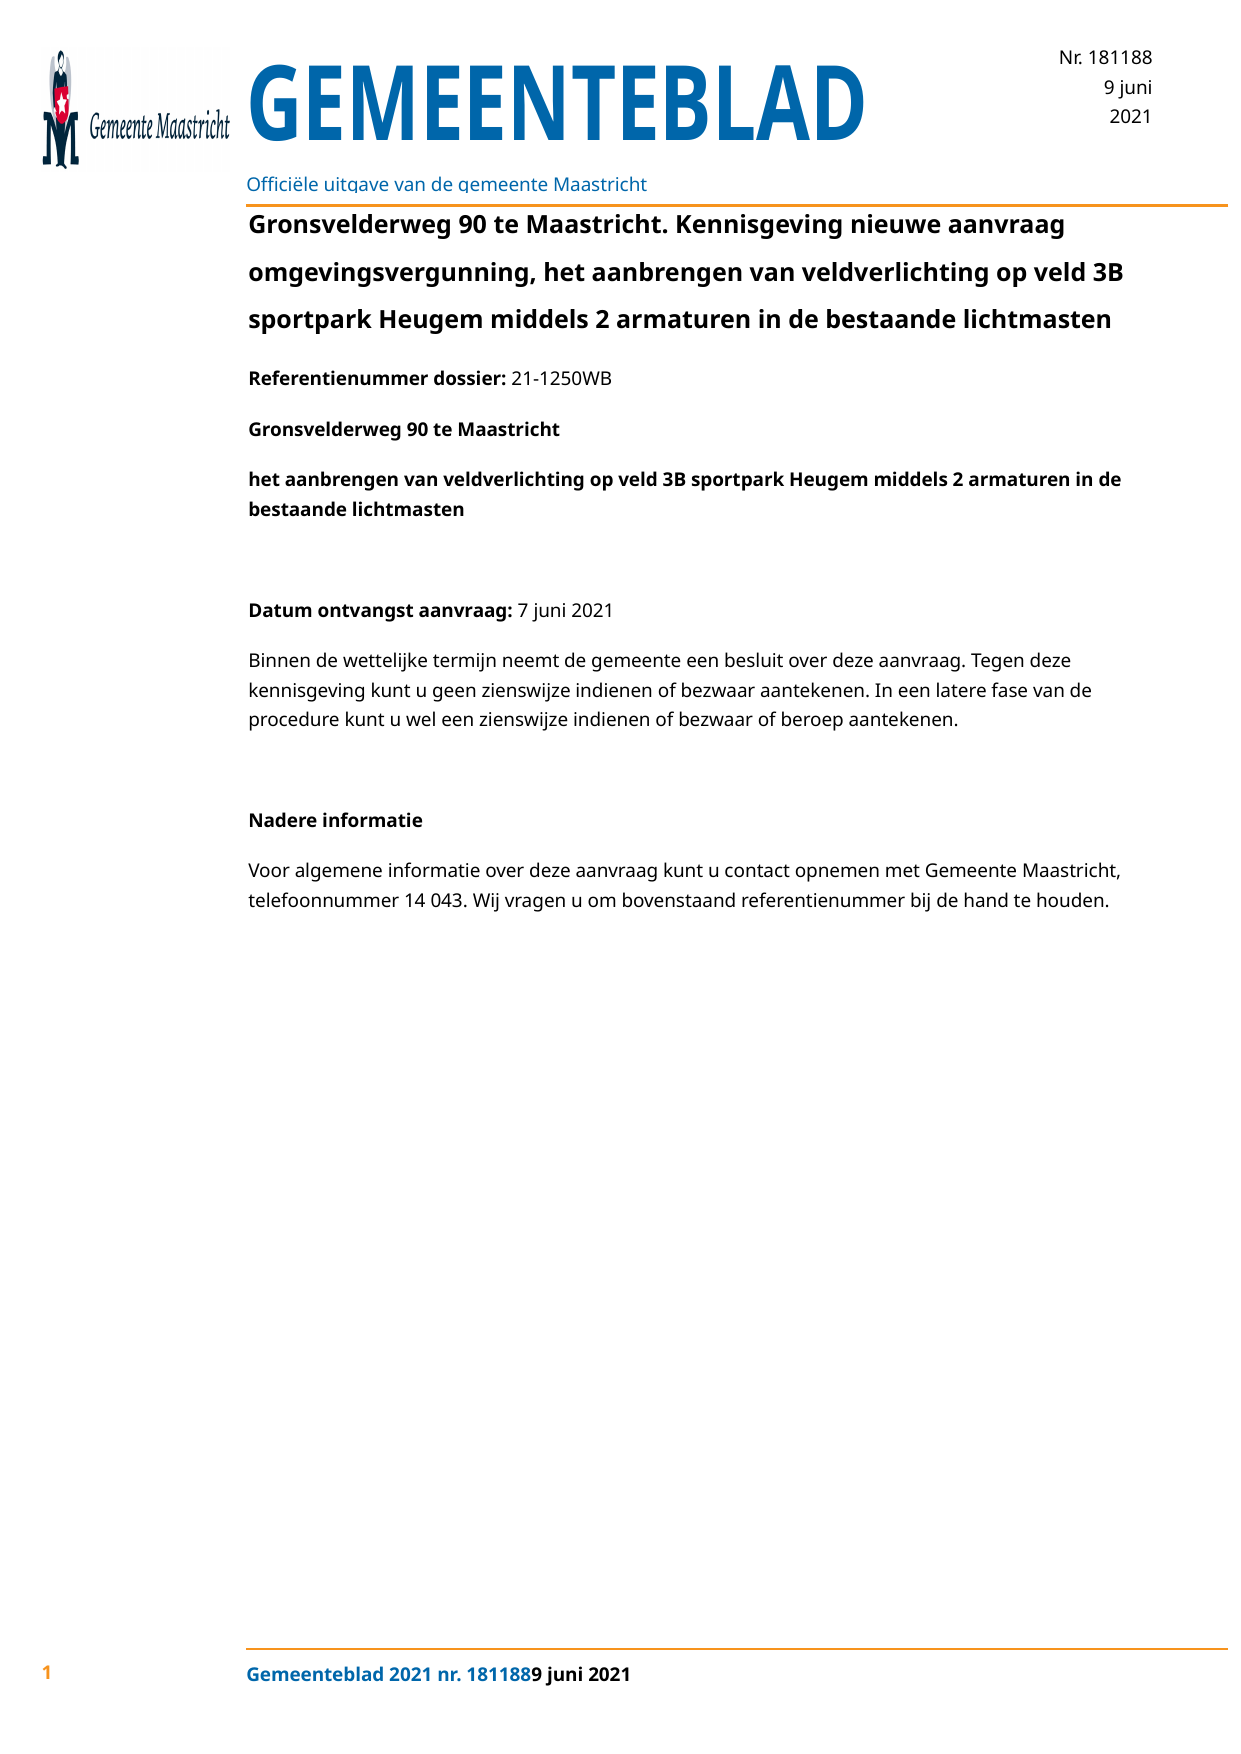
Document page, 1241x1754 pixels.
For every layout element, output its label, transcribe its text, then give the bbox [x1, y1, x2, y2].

text Nadere informatie [248, 807, 1152, 833]
text het aanbrengen van veldverlichting op veld 3B sportpark Heugem middels 2 armaturen in de bestaande lichtmasten [248, 466, 1152, 522]
text Datum ontvangst aanvraag: 7 juni 2021 [248, 597, 1152, 622]
text Gronsvelderweg 90 te Maastricht. Kennisgeving nieuwe aanvraag omgevingsvergunning, het aanbrengen van veldverlichting op veld 3B sportpark Heugem middels 2 armaturen in de bestaande lichtmasten [248, 207, 1152, 336]
text Gronsvelderweg 90 te Maastricht [248, 416, 1152, 442]
text Referentienummer dossier: 21-1250WB [248, 366, 1152, 391]
text Voor algemene informatie over deze aanvraag kunt u contact opnemen met Gemeente Maastricht, telefoonnummer 14 043. Wij vragen u om bovenstaand referentienummer bij de hand te houden. [248, 858, 1152, 913]
picture [41, 47, 231, 172]
text Binnen de wettelijke termijn neemt de gemeente een besluit over deze aanvraag. Tegen deze kennisgeving kunt u geen zienswijze indienen of bezwaar aantekenen. In een latere fase van de procedure kunt u wel een zienswijze indienen of bezwaar of beroep aantekenen. [248, 647, 1152, 732]
